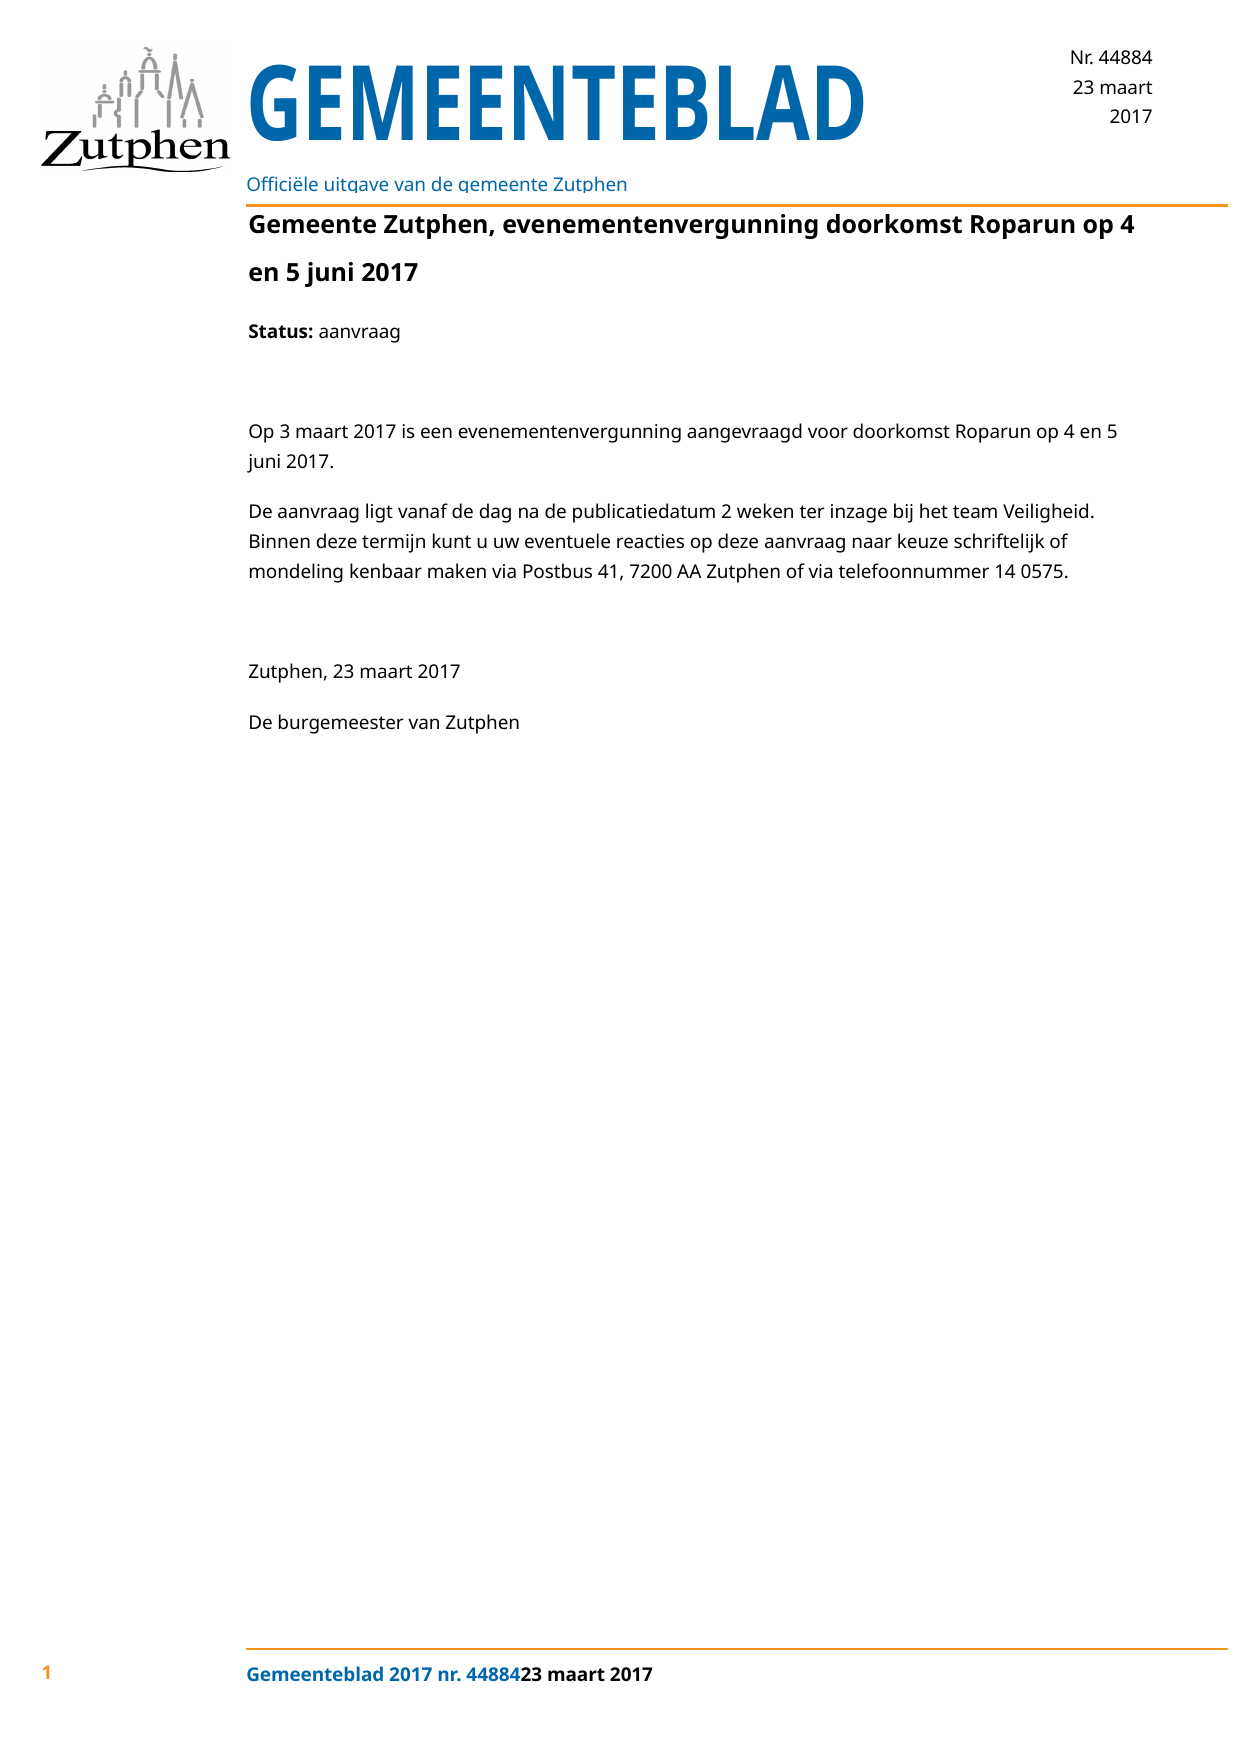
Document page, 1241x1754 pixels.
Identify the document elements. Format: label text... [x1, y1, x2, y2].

text Gemeente Zutphen, evenementenvergunning doorkomst Roparun op 4 en 5 juni 2017 [248, 207, 1152, 288]
text De burgemeester van Zutphen [248, 709, 1152, 735]
text De aanvraag ligt vanaf de dag na de publicatiedatum 2 weken ter inzage bij het team Veiligheid. Binnen deze termijn kunt u uw eventuele reacties op deze aanvraag naar keuze schriftelijk of mondeling kenbaar maken via Postbus 41, 7200 AA Zutphen of via telefoonnummer 14 0575. [248, 499, 1152, 584]
text Op 3 maart 2017 is een evenementenvergunning aangevraagd voor doorkomst Roparun op 4 en 5 juni 2017. [248, 419, 1152, 474]
text Zutphen, 23 maart 2017 [248, 659, 1152, 684]
picture [41, 47, 231, 172]
text Status: aanvraag [248, 318, 1152, 344]
